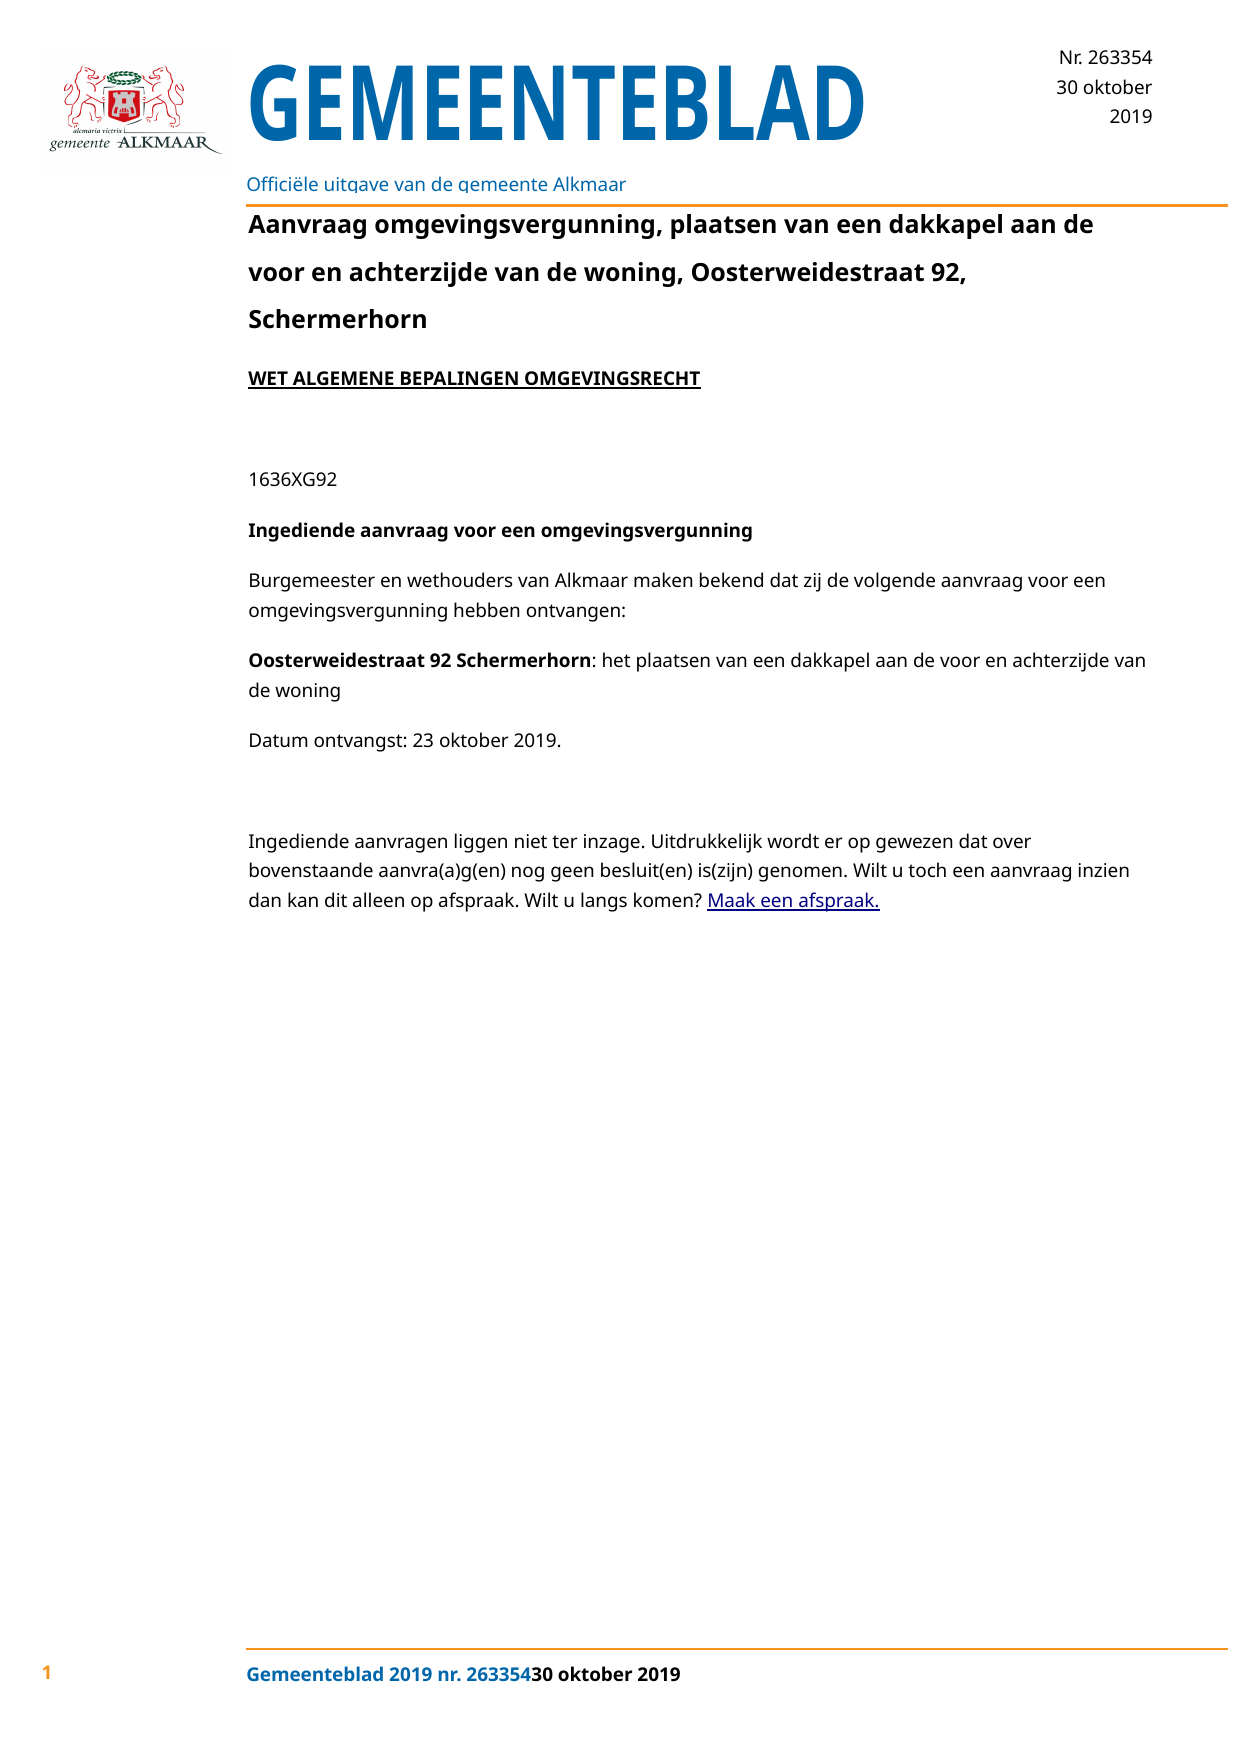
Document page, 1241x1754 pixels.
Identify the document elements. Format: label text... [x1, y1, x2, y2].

text Aanvraag omgevingsvergunning, plaatsen van een dakkapel aan de voor en achterzijde van de woning, Oosterweidestraat 92, Schermerhorn [248, 207, 1152, 336]
text 1636XG92 [248, 466, 1152, 492]
picture [41, 47, 231, 172]
text Burgemeester en wethouders van Alkmaar maken bekend dat zij de volgende aanvraag voor een omgevingsvergunning hebben ontvangen: [248, 567, 1152, 622]
text Ingediende aanvraag voor een omgevingsvergunning [248, 517, 1152, 542]
text WET ALGEMENE BEPALINGEN OMGEVINGSRECHT [248, 366, 1152, 391]
text Oosterweidestraat 92 Schermerhorn: het plaatsen van een dakkapel aan de voor en achterzijde van de woning [248, 647, 1152, 702]
text Ingediende aanvragen liggen niet ter inzage. Uitdrukkelijk wordt er op gewezen dat over bovenstaande aanvra(a)g(en) nog geen besluit(en) is(zijn) genomen. Wilt u toch een aanvraag inzien dan kan dit alleen op afspraak. Wilt u langs komen? Maak een afspraak. [248, 828, 1152, 913]
text Datum ontvangst: 23 oktober 2019. [248, 727, 1152, 753]
